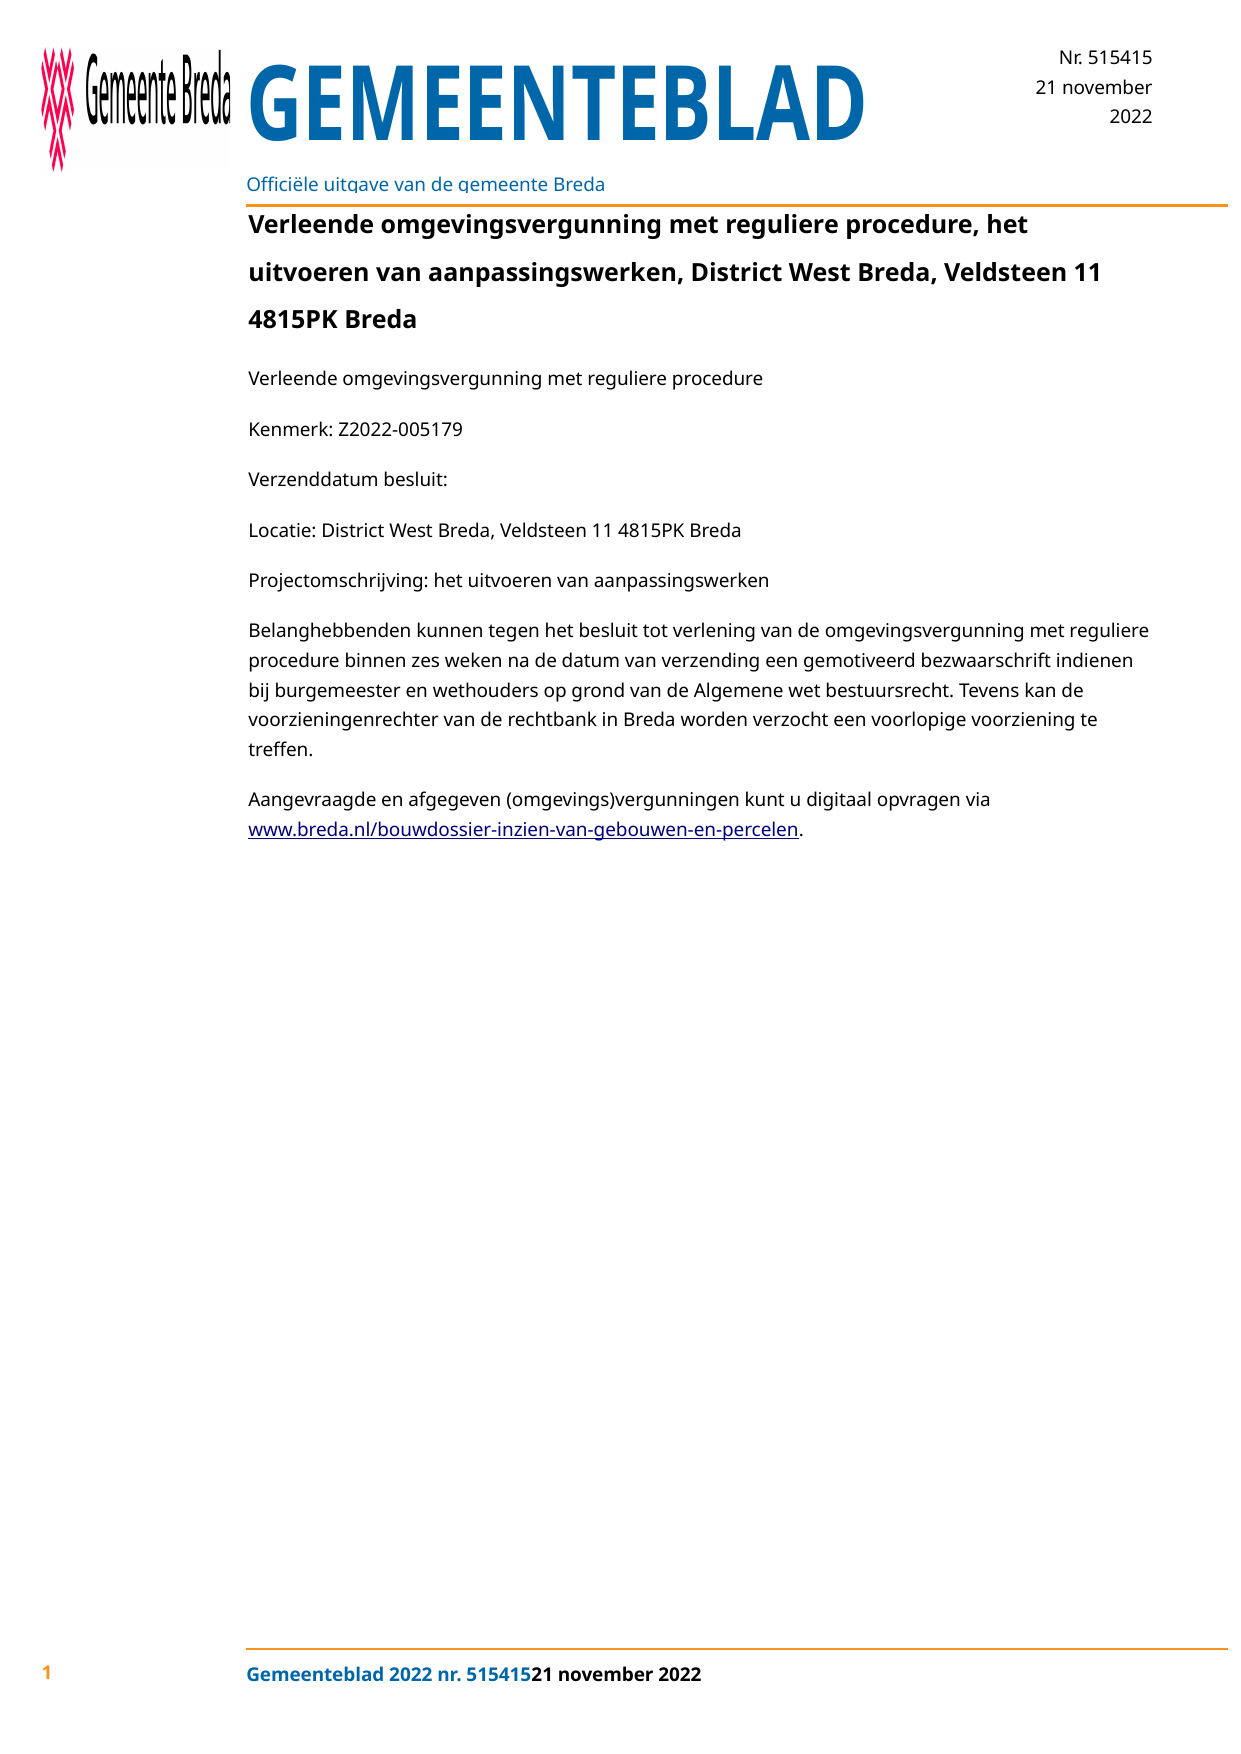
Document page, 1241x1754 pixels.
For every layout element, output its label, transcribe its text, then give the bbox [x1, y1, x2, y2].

text Verleende omgevingsvergunning met reguliere procedure, het uitvoeren van aanpassingswerken, District West Breda, Veldsteen 11 4815PK Breda [248, 207, 1152, 336]
picture [41, 47, 231, 172]
text Verzenddatum besluit: [248, 466, 1152, 492]
text Locatie: District West Breda, Veldsteen 11 4815PK Breda [248, 517, 1152, 542]
text Projectomschrijving: het uitvoeren van aanpassingswerken [248, 567, 1152, 593]
text Belanghebbenden kunnen tegen het besluit tot verlening van de omgevingsvergunning met reguliere procedure binnen zes weken na de datum van verzending een gemotiveerd bezwaarschrift indienen bij burgemeester en wethouders op grond van de Algemene wet bestuursrecht. Tevens kan de voorzieningenrechter van de rechtbank in Breda worden verzocht een voorlopige voorziening te treffen. [248, 618, 1152, 762]
text Kenmerk: Z2022-005179 [248, 416, 1152, 442]
text Verleende omgevingsvergunning met reguliere procedure [248, 366, 1152, 391]
text Aangevraagde en afgegeven (omgevings)vergunningen kunt u digitaal opvragen via www.breda.nl/bouwdossier-inzien-van-gebouwen-en-percelen. [248, 786, 1152, 842]
